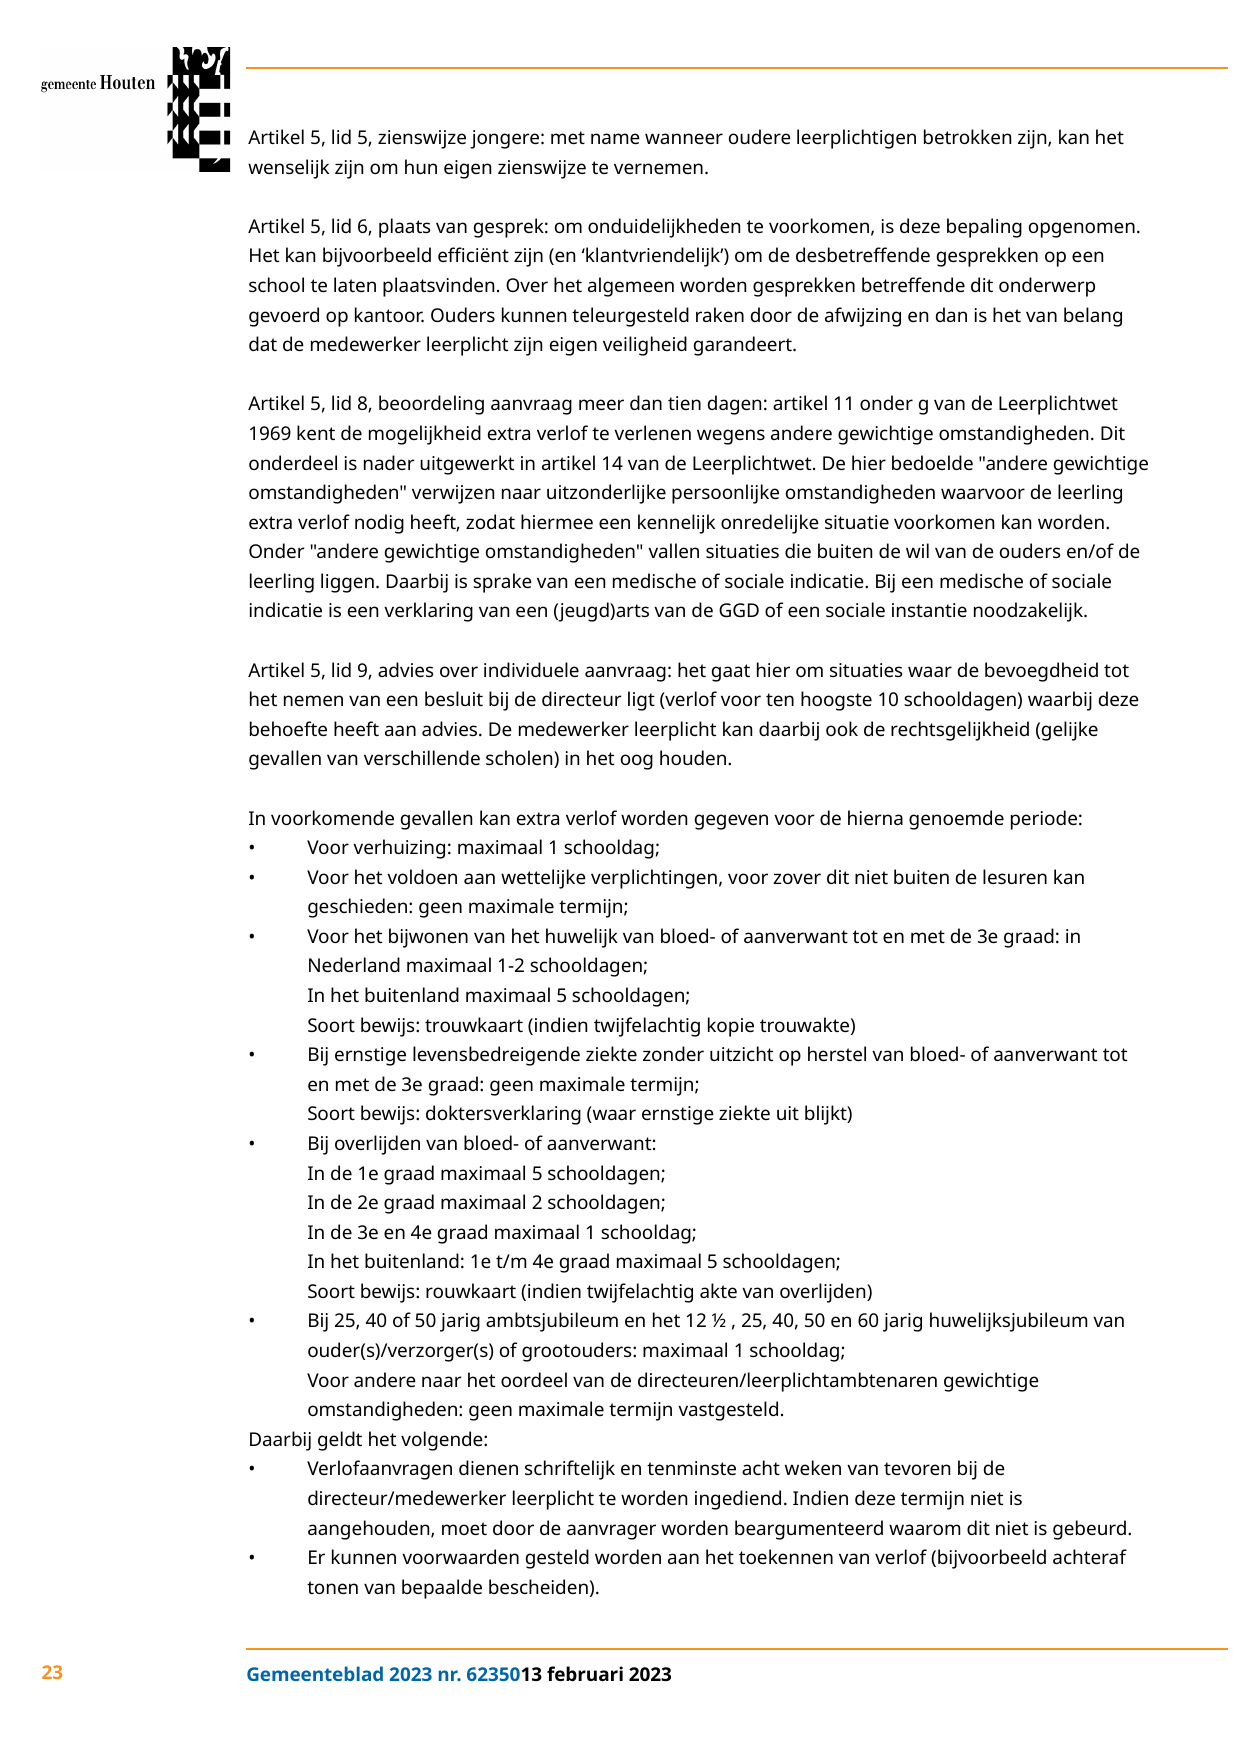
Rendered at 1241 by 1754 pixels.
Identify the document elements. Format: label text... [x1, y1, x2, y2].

list Bij 25, 40 of 50 jarig ambtsjubileum en het 12 ½ , 25, 40, 50 en 60 jarig huwelijksjubileum van ouder(s)/verzorger(s) of grootouders: maximaal 1 schooldag; [248, 1308, 1152, 1363]
text Artikel 5, lid 9, advies over individuele aanvraag: het gaat hier om situaties waar de bevoegdheid tot het nemen van een besluit bij de directeur ligt (verlof voor ten hoogste 10 schooldagen) waarbij deze behoefte heeft aan advies. De medewerker leerplicht kan daarbij ook de rechtsgelijkheid (gelijke gevallen van verschillende scholen) in het oog houden. [248, 657, 1152, 771]
list Voor het voldoen aan wettelijke verplichtingen, voor zover dit niet buiten de lesuren kan geschieden: geen maximale termijn; [248, 864, 1152, 919]
text Artikel 5, lid 5, zienswijze jongere: met name wanneer oudere leerplichtigen betrokken zijn, kan het wenselijk zijn om hun eigen zienswijze te vernemen. [248, 124, 1152, 180]
list In de 1e graad maximaal 5 schooldagen; [248, 1160, 1152, 1186]
list In de 2e graad maximaal 2 schooldagen; [248, 1189, 1152, 1215]
list Bij ernstige levensbedreigende ziekte zonder uitzicht op herstel van bloed- of aanverwant tot en met de 3e graad: geen maximale termijn; [248, 1041, 1152, 1097]
list In de 3e en 4e graad maximaal 1 schooldag; [248, 1219, 1152, 1245]
text Artikel 5, lid 8, beoordeling aanvraag meer dan tien dagen: artikel 11 onder g van de Leerplichtwet 1969 kent de mogelijkheid extra verlof te verlenen wegens andere gewichtige omstandigheden. Dit onderdeel is nader uitgewerkt in artikel 14 van de Leerplichtwet. De hier bedoelde "andere gewichtige omstandigheden" verwijzen naar uitzonderlijke persoonlijke omstandigheden waarvoor de leerling extra verlof nodig heeft, zodat hiermee een kennelijk onredelijke situatie voorkomen kan worden. Onder "andere gewichtige omstandigheden" vallen situaties die buiten de wil van de ouders en/of de leerling liggen. Daarbij is sprake van een medische of sociale indicatie. Bij een medische of sociale indicatie is een verklaring van een (jeugd)arts van de GGD of een sociale instantie noodzakelijk. [248, 391, 1152, 623]
list Voor andere naar het oordeel van de directeuren/leerplichtambtenaren gewichtige omstandigheden: geen maximale termijn vastgesteld. [248, 1367, 1152, 1422]
list Soort bewijs: trouwkaart (indien twijfelachtig kopie trouwakte) [248, 1012, 1152, 1038]
list Soort bewijs: rouwkaart (indien twijfelachtig akte van overlijden) [248, 1278, 1152, 1304]
list Soort bewijs: doktersverklaring (waar ernstige ziekte uit blijkt) [248, 1101, 1152, 1126]
picture [41, 47, 231, 172]
list Verlofaanvragen dienen schriftelijk en tenminste acht weken van tevoren bij de directeur/medewerker leerplicht te worden ingediend. Indien deze termijn niet is aangehouden, moet door de aanvrager worden beargumenteerd waarom dit niet is gebeurd. [248, 1456, 1152, 1541]
list Bij overlijden van bloed- of aanverwant: [248, 1130, 1152, 1156]
list Er kunnen voorwaarden gesteld worden aan het toekennen van verlof (bijvoorbeeld achteraf tonen van bepaalde bescheiden). [248, 1544, 1152, 1600]
list Voor het bijwonen van het huwelijk van bloed- of aanverwant tot en met de 3e graad: in Nederland maximaal 1-2 schooldagen; [248, 923, 1152, 978]
list In het buitenland maximaal 5 schooldagen; [248, 982, 1152, 1008]
list Voor verhuizing: maximaal 1 schooldag; [248, 834, 1152, 860]
list In het buitenland: 1e t/m 4e graad maximaal 5 schooldagen; [248, 1248, 1152, 1274]
text Daarbij geldt het volgende: [248, 1426, 1152, 1452]
text In voorkomende gevallen kan extra verlof worden gegeven voor de hierna genoemde periode: [248, 805, 1152, 831]
text Artikel 5, lid 6, plaats van gesprek: om onduidelijkheden te voorkomen, is deze bepaling opgenomen. Het kan bijvoorbeeld efficiënt zijn (en ‘klantvriendelijk’) om de desbetreffende gesprekken op een school te laten plaatsvinden. Over het algemeen worden gesprekken betreffende dit onderwerp gevoerd op kantoor. Ouders kunnen teleurgesteld raken door de afwijzing en dan is het van belang dat de medewerker leerplicht zijn eigen veiligheid garandeert. [248, 213, 1152, 357]
